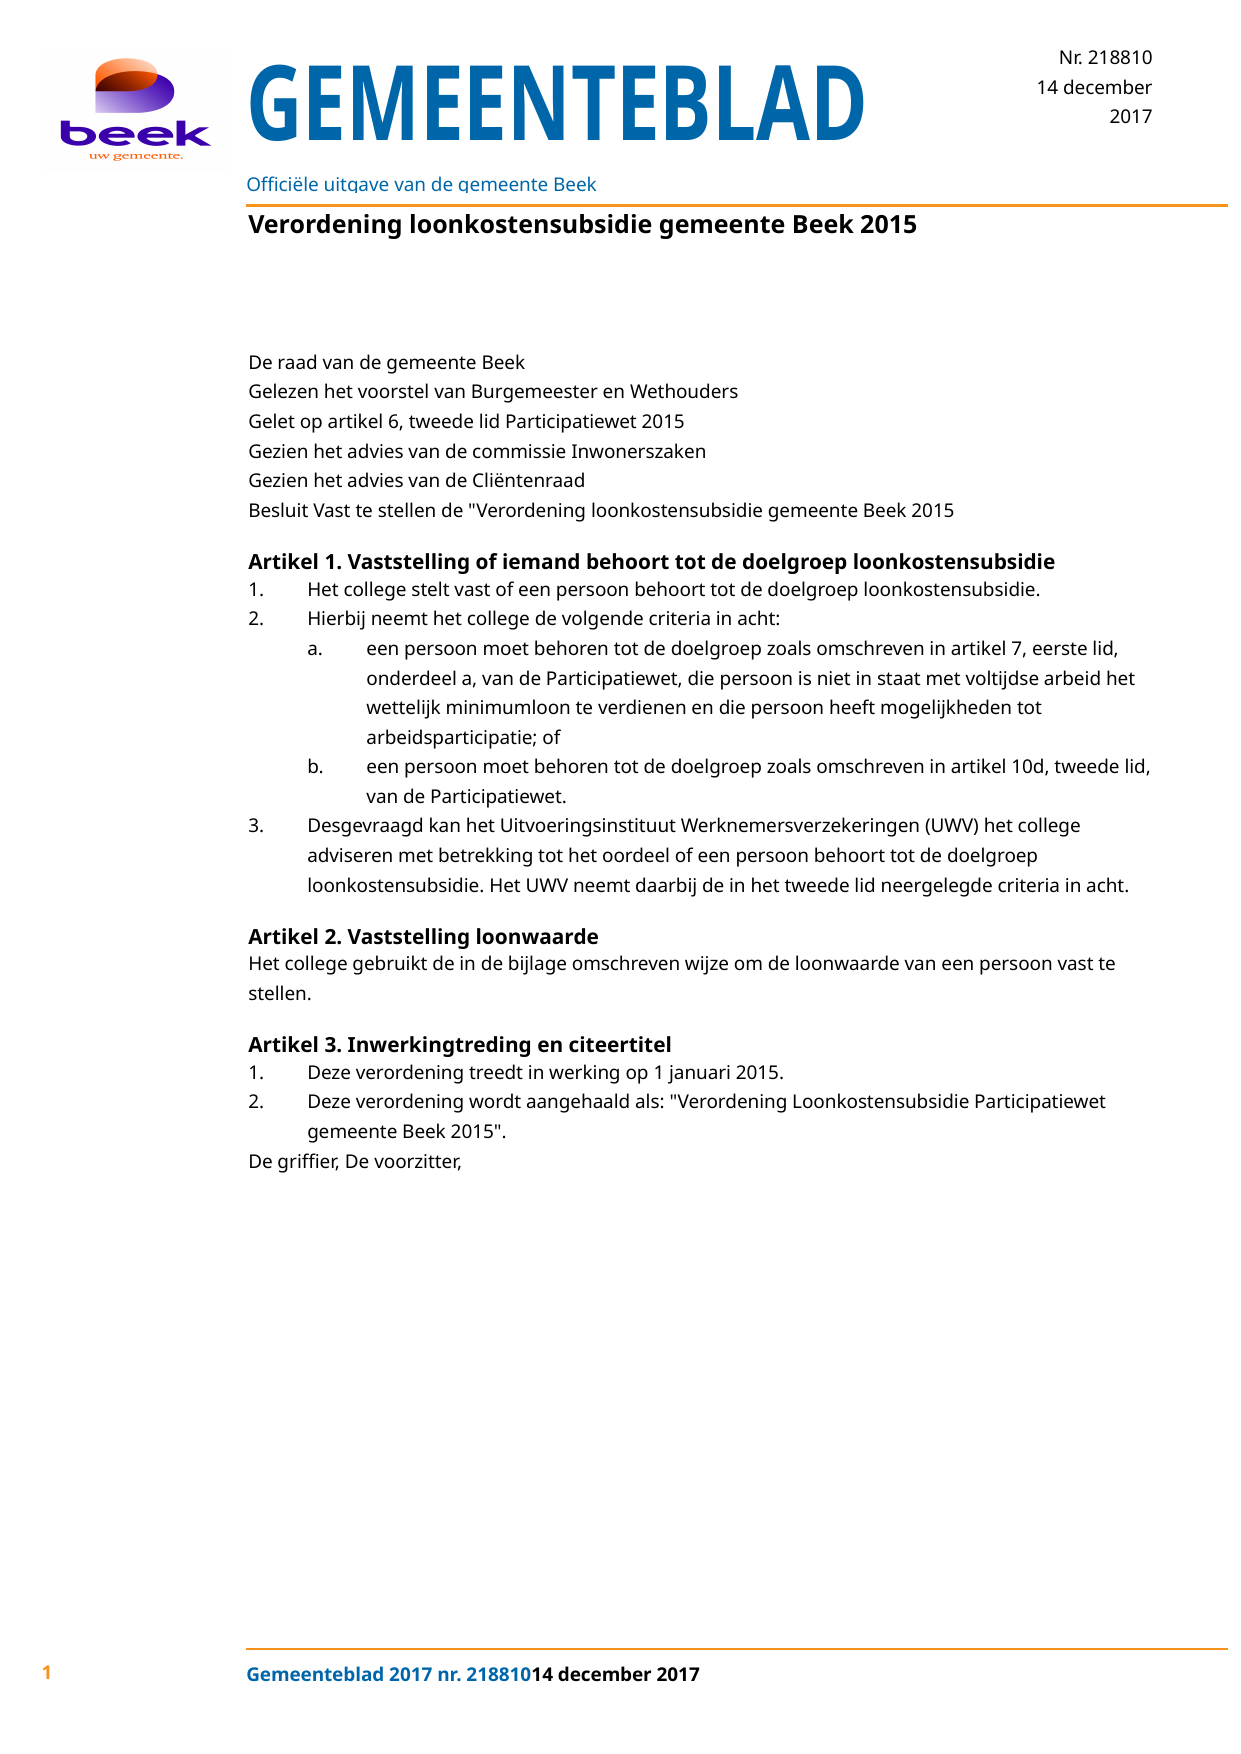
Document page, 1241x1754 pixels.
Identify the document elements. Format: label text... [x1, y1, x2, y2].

text Verordening loonkostensubsidie gemeente Beek 2015 [248, 207, 1152, 241]
text Besluit Vast te stellen de "Verordening loonkostensubsidie gemeente Beek 2015 [248, 497, 1152, 523]
list Hierbij neemt het college de volgende criteria in acht: [248, 606, 1152, 631]
list Deze verordening treedt in werking op 1 januari 2015. [248, 1059, 1152, 1085]
text Artikel 1. Vaststelling of iemand behoort tot de doelgroep loonkostensubsidie [248, 547, 1152, 576]
list Deze verordening wordt aangehaald als: "Verordening Loonkostensubsidie Participatiewet gemeente Beek 2015". [248, 1089, 1152, 1144]
text Gelet op artikel 6, tweede lid Participatiewet 2015 [248, 408, 1152, 434]
text Gelezen het voorstel van Burgemeester en Wethouders [248, 379, 1152, 404]
list een persoon moet behoren tot de doelgroep zoals omschreven in artikel 7, eerste lid, onderdeel a, van de Participatiewet, die persoon is niet in staat met voltijdse arbeid het wettelijk minimumloon te verdienen en die persoon heeft mogelijkheden tot arbeidsparticipatie; of [307, 635, 1152, 749]
text Artikel 3. Inwerkingtreding en citeertitel [248, 1031, 1152, 1059]
list Desgevraagd kan het Uitvoeringsinstituut Werknemersverzekeringen (UWV) het college adviseren met betrekking tot het oordeel of een persoon behoort tot de doelgroep loonkostensubsidie. Het UWV neemt daarbij de in het tweede lid neergelegde criteria in acht. [248, 813, 1152, 897]
text Het college gebruikt de in de bijlage omschreven wijze om de loonwaarde van een persoon vast te stellen. [248, 951, 1152, 1006]
text Gezien het advies van de Cliëntenraad [248, 467, 1152, 493]
text De raad van de gemeente Beek [248, 349, 1152, 375]
picture [41, 47, 231, 172]
text Artikel 2. Vaststelling loonwaarde [248, 922, 1152, 951]
list een persoon moet behoren tot de doelgroep zoals omschreven in artikel 10d, tweede lid, van de Participatiewet. [307, 753, 1152, 809]
text Gezien het advies van de commissie Inwonerszaken [248, 438, 1152, 464]
list Het college stelt vast of een persoon behoort tot de doelgroep loonkostensubsidie. [248, 576, 1152, 602]
text De griffier, De voorzitter, [248, 1148, 1152, 1173]
